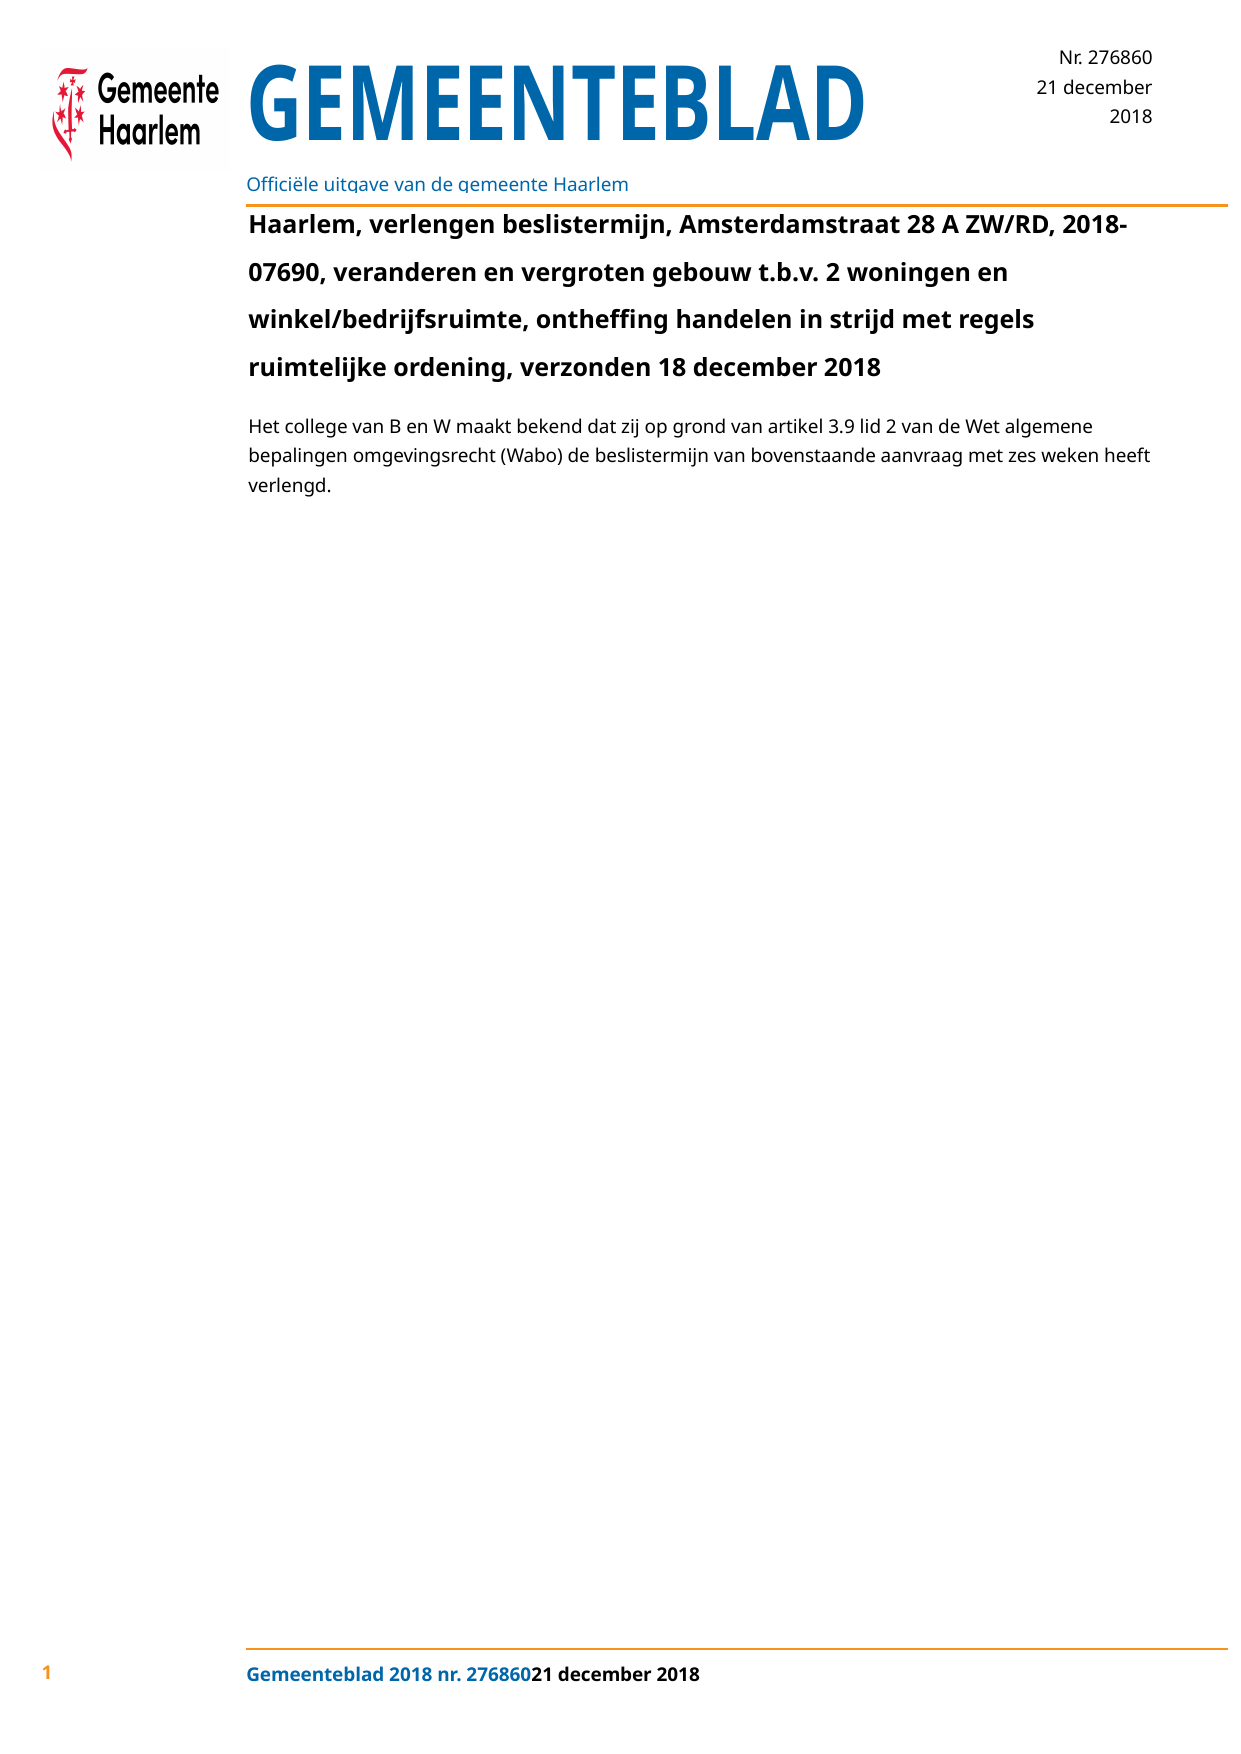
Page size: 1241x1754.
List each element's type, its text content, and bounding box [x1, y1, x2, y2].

picture [41, 47, 231, 172]
text Haarlem, verlengen beslistermijn, Amsterdamstraat 28 A ZW/RD, 2018-07690, veranderen en vergroten gebouw t.b.v. 2 woningen en winkel/bedrijfsruimte, ontheffing handelen in strijd met regels ruimtelijke ordening, verzonden 18 december 2018 [248, 207, 1152, 384]
text Het college van B en W maakt bekend dat zij op grond van artikel 3.9 lid 2 van de Wet algemene bepalingen omgevingsrecht (Wabo) de beslistermijn van bovenstaande aanvraag met zes weken heeft verlengd. [248, 413, 1152, 498]
